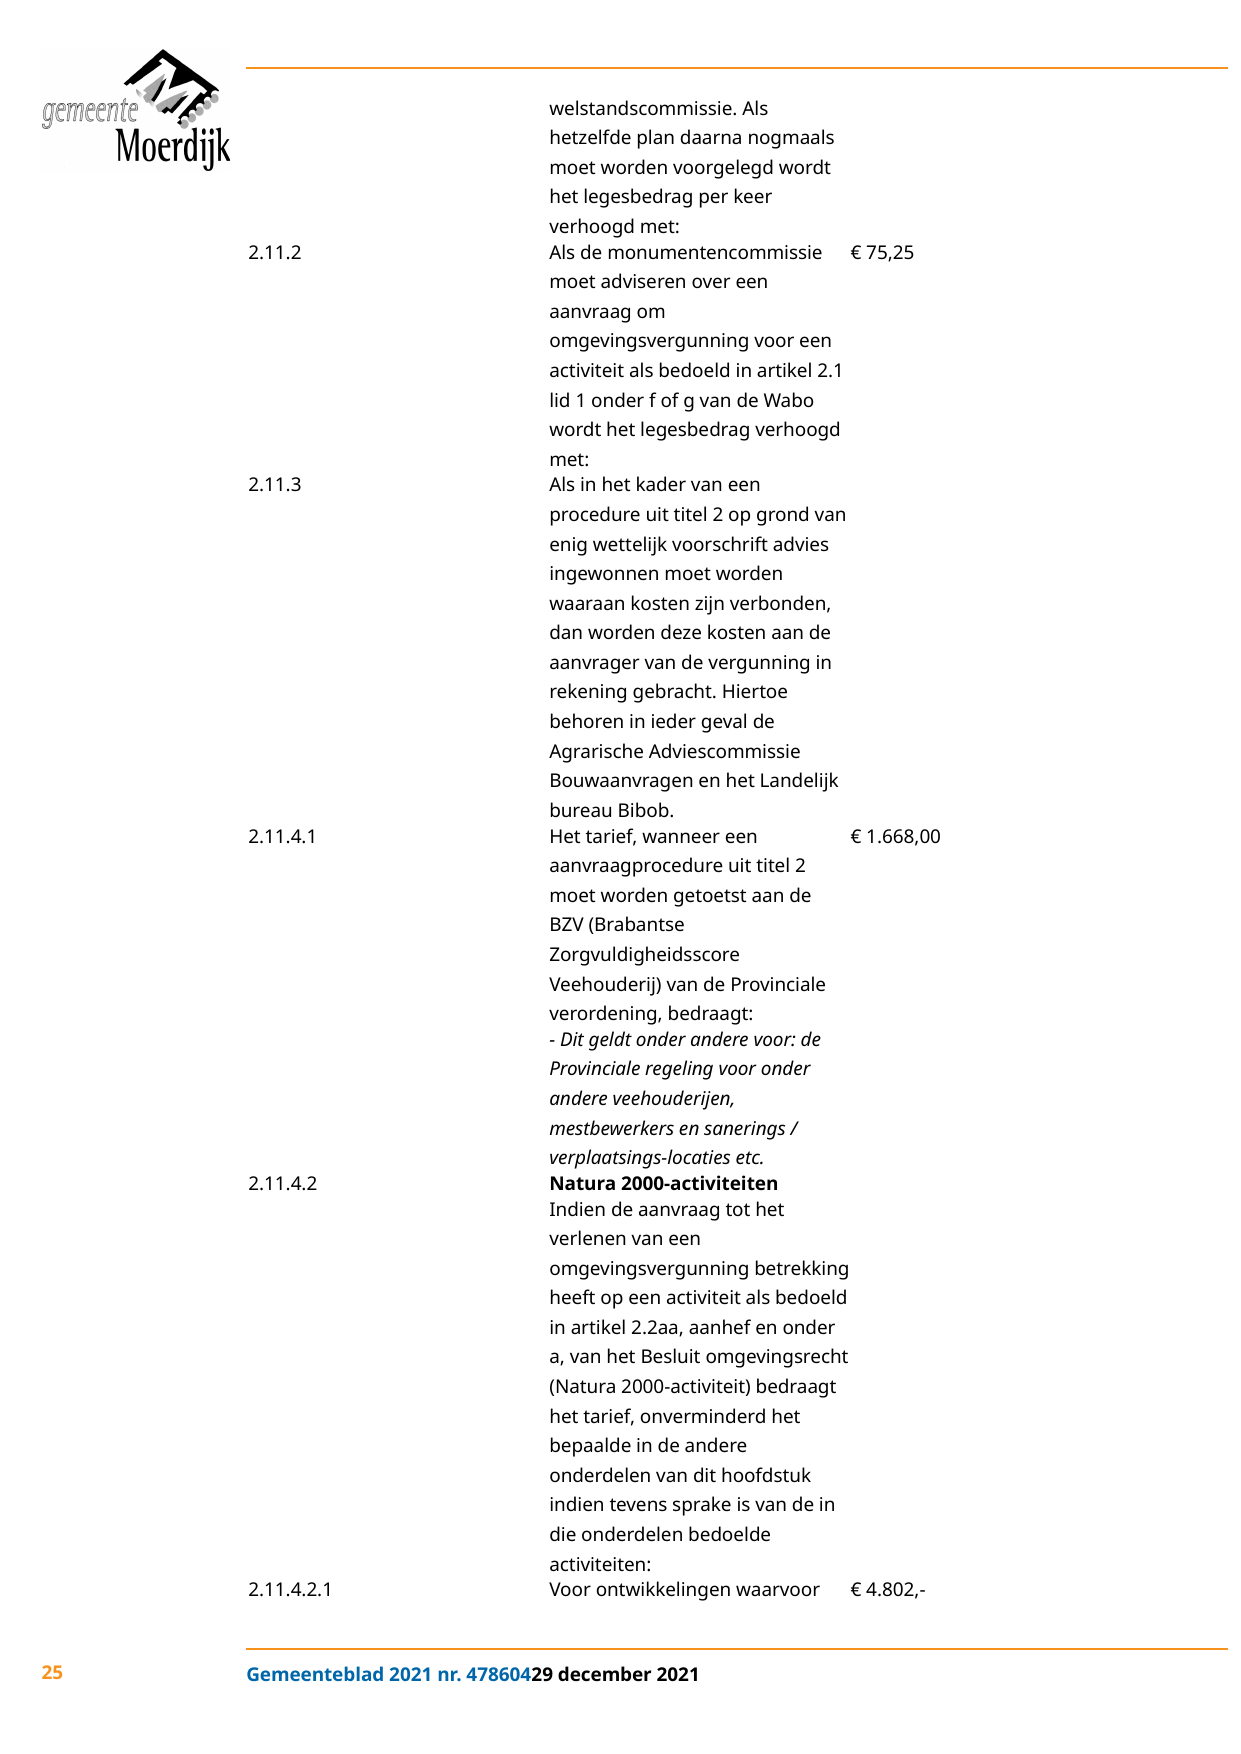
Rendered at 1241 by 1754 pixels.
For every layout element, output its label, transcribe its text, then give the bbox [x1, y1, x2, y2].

table_cell [248, 1196, 549, 1577]
table_cell Als in het kader van een procedure uit titel 2 op grond van enig wettelijk voorschrift advies ingewonnen moet worden waaraan kosten zijn verbonden, dan worden deze kosten aan de aanvrager van de vergunning in rekening gebracht. Hiertoe behoren in ieder geval de Agrarische Adviescommissie Bouwaanvragen en het Landelijk bureau Bibob. [549, 472, 850, 823]
table_cell [850, 1196, 1152, 1577]
table_cell Voor ontwikkelingen waarvoor [549, 1577, 850, 1602]
table_cell [850, 1170, 1152, 1196]
table_cell [850, 1026, 1152, 1170]
table_cell € 1.668,00 [850, 823, 1152, 1026]
table_cell 2.11.4.2 [248, 1170, 549, 1196]
picture [41, 47, 231, 172]
table_cell Indien de aanvraag tot het verlenen van een omgevingsvergunning betrekking heeft op een activiteit als bedoeld in artikel 2.2aa, aanhef en onder a, van het Besluit omgevingsrecht (Natura 2000-activiteit) bedraagt het tarief, onverminderd het bepaalde in de andere onderdelen van dit hoofdstuk indien tevens sprake is van de in die onderdelen bedoelde activiteiten: [549, 1196, 850, 1577]
table_cell Als de monumentencommissie moet adviseren over een aanvraag om omgevingsvergunning voor een activiteit als bedoeld in artikel 2.1 lid 1 onder f of g van de Wabo wordt het legesbedrag verhoogd met: [549, 239, 850, 472]
table_cell 2.11.4.1 [248, 823, 549, 1026]
table_cell [850, 95, 1152, 239]
table_cell welstandscommissie. Als hetzelfde plan daarna nogmaals moet worden voorgelegd wordt het legesbedrag per keer verhoogd met: [549, 95, 850, 239]
table_cell € 75,25 [850, 239, 1152, 472]
table_cell 2.11.3 [248, 472, 549, 823]
table_cell € 4.802,- [850, 1577, 1152, 1602]
table_cell [248, 95, 549, 239]
table_cell - Dit geldt onder andere voor: de Provinciale regeling voor onder andere veehouderijen, mestbewerkers en sanerings / verplaatsings-locaties etc. [549, 1026, 850, 1170]
table_cell Het tarief, wanneer een aanvraagprocedure uit titel 2 moet worden getoetst aan de BZV (Brabantse Zorgvuldigheidsscore Veehouderij) van de Provinciale verordening, bedraagt: [549, 823, 850, 1026]
table_cell 2.11.4.2.1 [248, 1577, 549, 1602]
table_cell [850, 472, 1152, 823]
table_cell Natura 2000-activiteiten [549, 1170, 850, 1196]
table_cell 2.11.2 [248, 239, 549, 472]
table_cell [248, 1026, 549, 1170]
